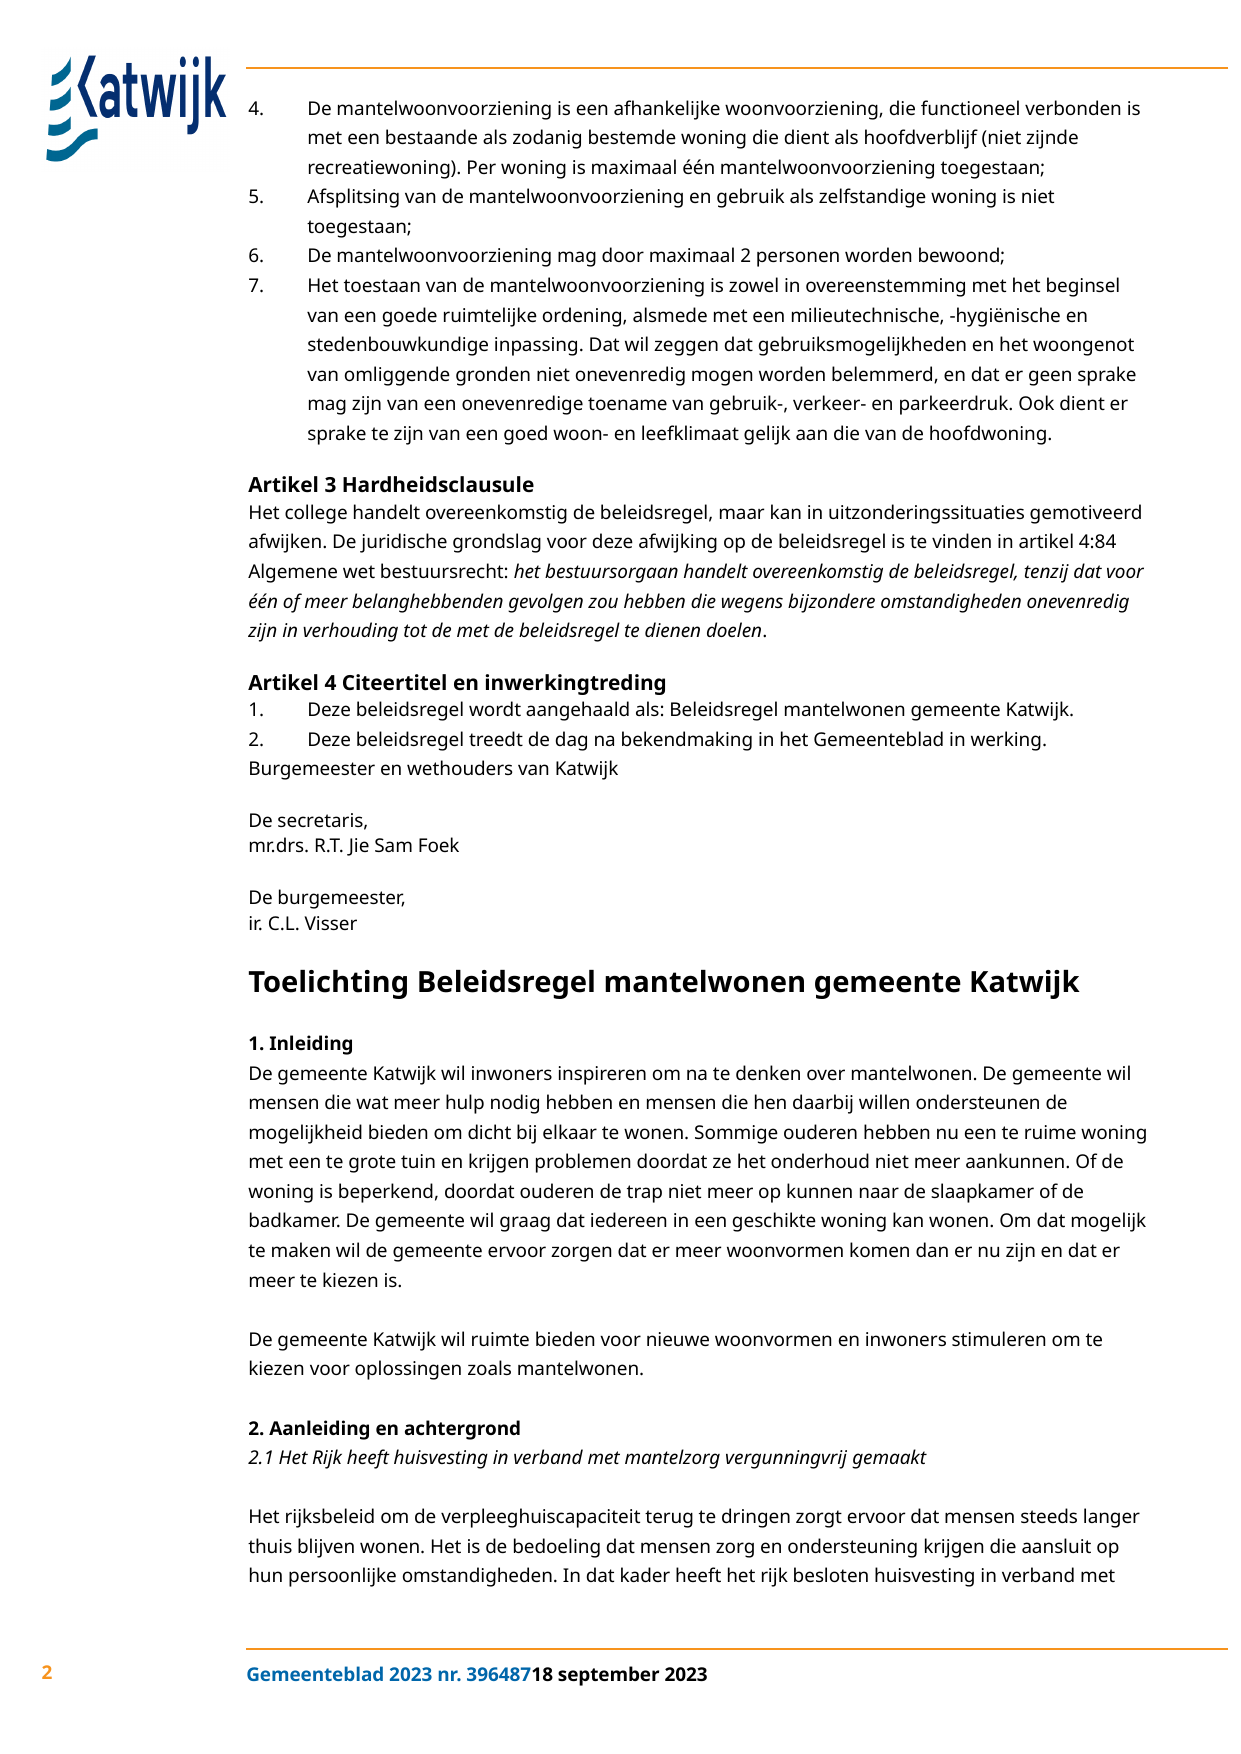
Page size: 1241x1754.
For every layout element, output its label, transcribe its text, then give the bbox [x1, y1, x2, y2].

list Afsplitsing van de mantelwoonvoorziening en gebruik als zelfstandige woning is niet toegestaan; [248, 183, 1152, 239]
text De gemeente Katwijk wil ruimte bieden voor nieuwe woonvormen en inwoners stimuleren om te kiezen voor oplossingen zoals mantelwonen. [248, 1326, 1152, 1381]
text De gemeente Katwijk wil inwoners inspireren om na te denken over mantelwonen. De gemeente wil mensen die wat meer hulp nodig hebben en mensen die hen daarbij willen ondersteunen de mogelijkheid bieden om dicht bij elkaar te wonen. Sommige ouderen hebben nu een te ruime woning met een te grote tuin en krijgen problemen doordat ze het onderhoud niet meer aankunnen. Of de woning is beperkend, doordat ouderen de trap niet meer op kunnen naar de slaapkamer of de badkamer. De gemeente wil graag dat iedereen in een geschikte woning kan wonen. Om dat mogelijk te maken wil de gemeente ervoor zorgen dat er meer woonvormen komen dan er nu zijn en dat er meer te kiezen is. [248, 1060, 1152, 1292]
text 1. Inleiding [248, 1030, 1152, 1056]
text De secretaris, [248, 807, 1152, 833]
text Toelichting Beleidsregel mantelwonen gemeente Katwijk [248, 961, 1152, 1001]
text 2. Aanleiding en achtergrond [248, 1415, 1152, 1440]
list De mantelwoonvoorziening mag door maximaal 2 personen worden bewoond; [248, 243, 1152, 268]
text Het college handelt overeenkomstig de beleidsregel, maar kan in uitzonderingssituaties gemotiveerd afwijken. De juridische grondslag voor deze afwijking op de beleidsregel is te vinden in artikel 4:84 Algemene wet bestuursrecht: het bestuursorgaan handelt overeenkomstig de beleidsregel, tenzij dat voor één of meer belanghebbenden gevolgen zou hebben die wegens bijzondere omstandigheden onevenredig zijn in verhouding tot de met de beleidsregel te dienen doelen. [248, 499, 1152, 643]
text Artikel 4 Citeertitel en inwerkingtreding [248, 668, 1152, 696]
text Het rijksbeleid om de verpleeghuiscapaciteit terug te dringen zorgt ervoor dat mensen steeds langer thuis blijven wonen. Het is de bedoeling dat mensen zorg en ondersteuning krijgen die aansluit op hun persoonlijke omstandigheden. In dat kader heeft het rijk besloten huisvesting in verband met [248, 1503, 1152, 1588]
text De burgemeester, [248, 884, 1152, 910]
text mr.drs. R.T. Jie Sam Foek [248, 833, 1152, 858]
text ir. C.L. Visser [248, 910, 1152, 936]
list Deze beleidsregel treedt de dag na bekendmaking in het Gemeenteblad in werking. [248, 726, 1152, 752]
text Artikel 3 Hardheidsclausule [248, 471, 1152, 499]
text Burgemeester en wethouders van Katwijk [248, 755, 1152, 781]
list Het toestaan van de mantelwoonvoorziening is zowel in overeenstemming met het beginsel van een goede ruimtelijke ordening, alsmede met een milieutechnische, -hygiënische en stedenbouwkundige inpassing. Dat wil zeggen dat gebruiksmogelijkheden en het woongenot van omliggende gronden niet onevenredig mogen worden belemmerd, en dat er geen sprake mag zijn van een onevenredige toename van gebruik-, verkeer- en parkeerdruk. Ook dient er sprake te zijn van een goed woon- en leefklimaat gelijk aan die van de hoofdwoning. [248, 272, 1152, 446]
list Deze beleidsregel wordt aangehaald als: Beleidsregel mantelwonen gemeente Katwijk. [248, 696, 1152, 722]
picture [41, 47, 231, 172]
list De mantelwoonvoorziening is een afhankelijke woonvoorziening, die functioneel verbonden is met een bestaande als zodanig bestemde woning die dient als hoofdverblijf (niet zijnde recreatiewoning). Per woning is maximaal één mantelwoonvoorziening toegestaan; [248, 95, 1152, 180]
text 2.1 Het Rijk heeft huisvesting in verband met mantelzorg vergunningvrij gemaakt [248, 1444, 1152, 1470]
